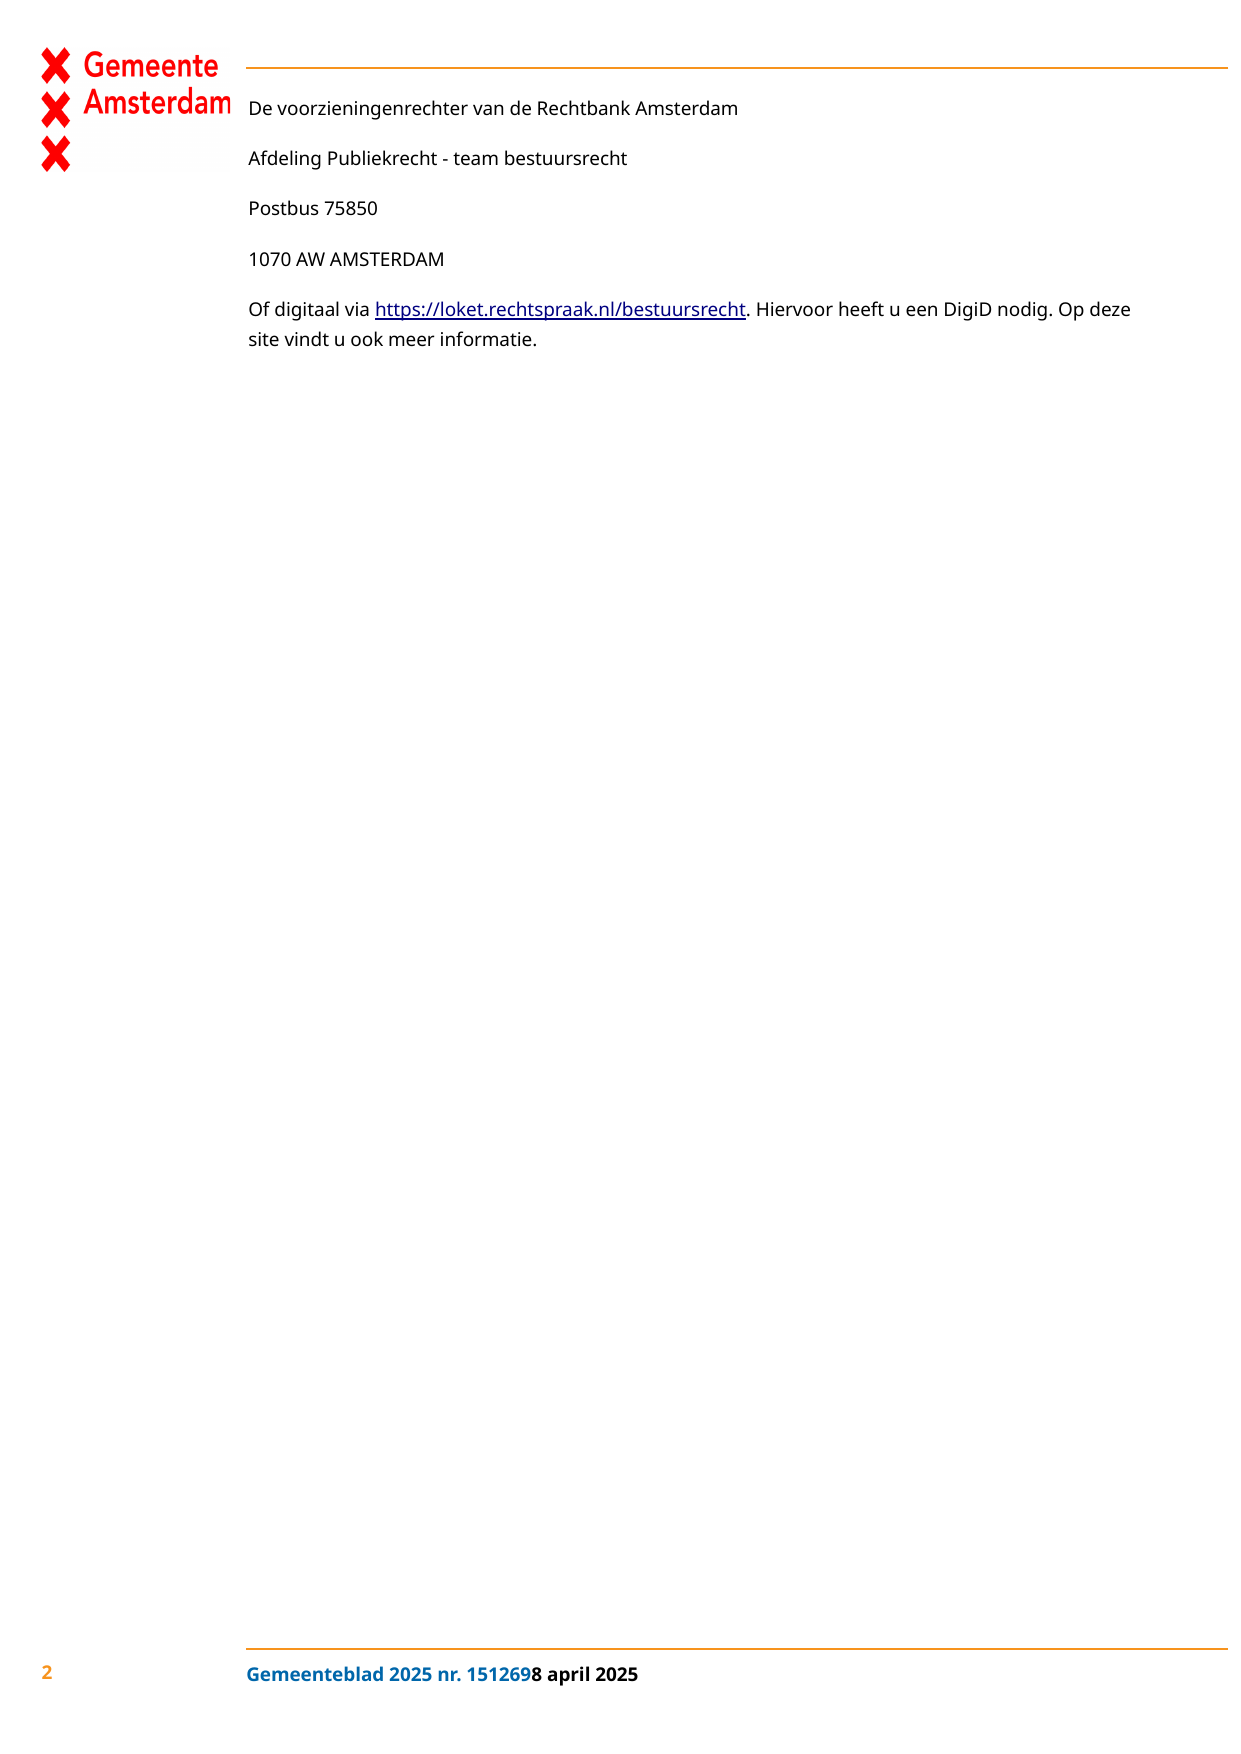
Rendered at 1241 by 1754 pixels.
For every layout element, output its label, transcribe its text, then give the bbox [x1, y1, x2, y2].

text Afdeling Publiekrecht - team bestuursrecht [248, 145, 1152, 171]
text Postbus 75850 [248, 196, 1152, 221]
picture [41, 47, 231, 172]
text De voorzieningenrechter van de Rechtbank Amsterdam [248, 95, 1152, 121]
text 1070 AW AMSTERDAM [248, 246, 1152, 272]
text Of digitaal via https://loket.rechtspraak.nl/bestuursrecht. Hiervoor heeft u een DigiD nodig. Op deze site vindt u ook meer informatie. [248, 296, 1152, 352]
